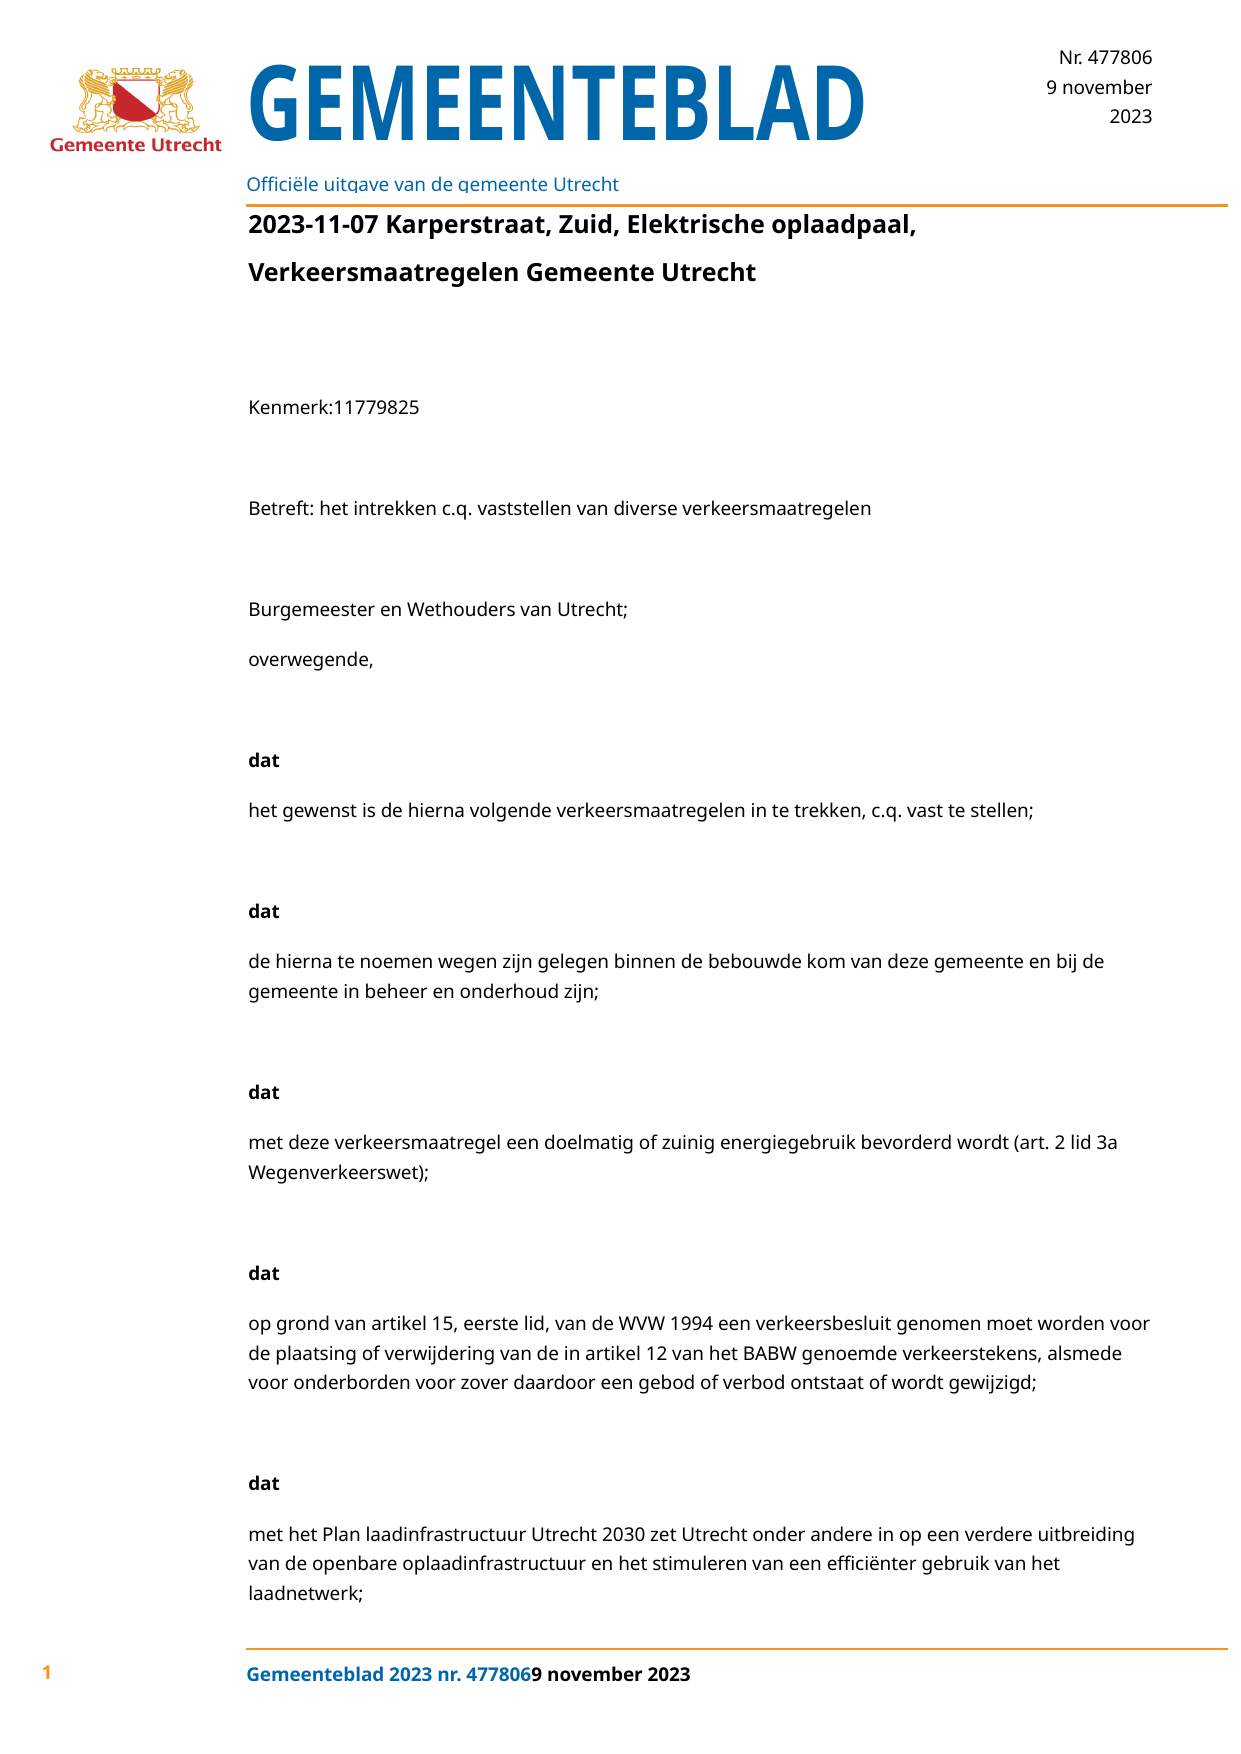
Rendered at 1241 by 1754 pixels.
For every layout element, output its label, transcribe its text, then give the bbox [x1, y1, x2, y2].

text overwegende, [248, 646, 1152, 672]
text met het Plan laadinfrastructuur Utrecht 2030 zet Utrecht onder andere in op een verdere uitbreiding van de openbare oplaadinfrastructuur en het stimuleren van een efficiënter gebruik van het laadnetwerk; [248, 1521, 1152, 1606]
picture [41, 47, 231, 172]
text dat [248, 747, 1152, 773]
text de hierna te noemen wegen zijn gelegen binnen de bebouwde kom van deze gemeente en bij de gemeente in beheer en onderhoud zijn; [248, 949, 1152, 1004]
text dat [248, 1260, 1152, 1286]
text Betreft: het intrekken c.q. vaststellen van diverse verkeersmaatregelen [248, 495, 1152, 521]
text Burgemeester en Wethouders van Utrecht; [248, 596, 1152, 621]
text het gewenst is de hierna volgende verkeersmaatregelen in te trekken, c.q. vast te stellen; [248, 797, 1152, 823]
text Kenmerk:11779825 [248, 394, 1152, 420]
text op grond van artikel 15, eerste lid, van de WVW 1994 een verkeersbesluit genomen moet worden voor de plaatsing of verwijdering van de in artikel 12 van het BABW genoemde verkeerstekens, alsmede voor onderborden voor zover daardoor een gebod of verbod ontstaat of wordt gewijzigd; [248, 1310, 1152, 1395]
text 2023-11-07 Karperstraat, Zuid, Elektrische oplaadpaal, Verkeersmaatregelen Gemeente Utrecht [248, 207, 1152, 288]
text met deze verkeersmaatregel een doelmatig of zuinig energiegebruik bevorderd wordt (art. 2 lid 3a Wegenverkeerswet); [248, 1129, 1152, 1185]
text dat [248, 898, 1152, 924]
text dat [248, 1470, 1152, 1496]
text dat [248, 1079, 1152, 1105]
